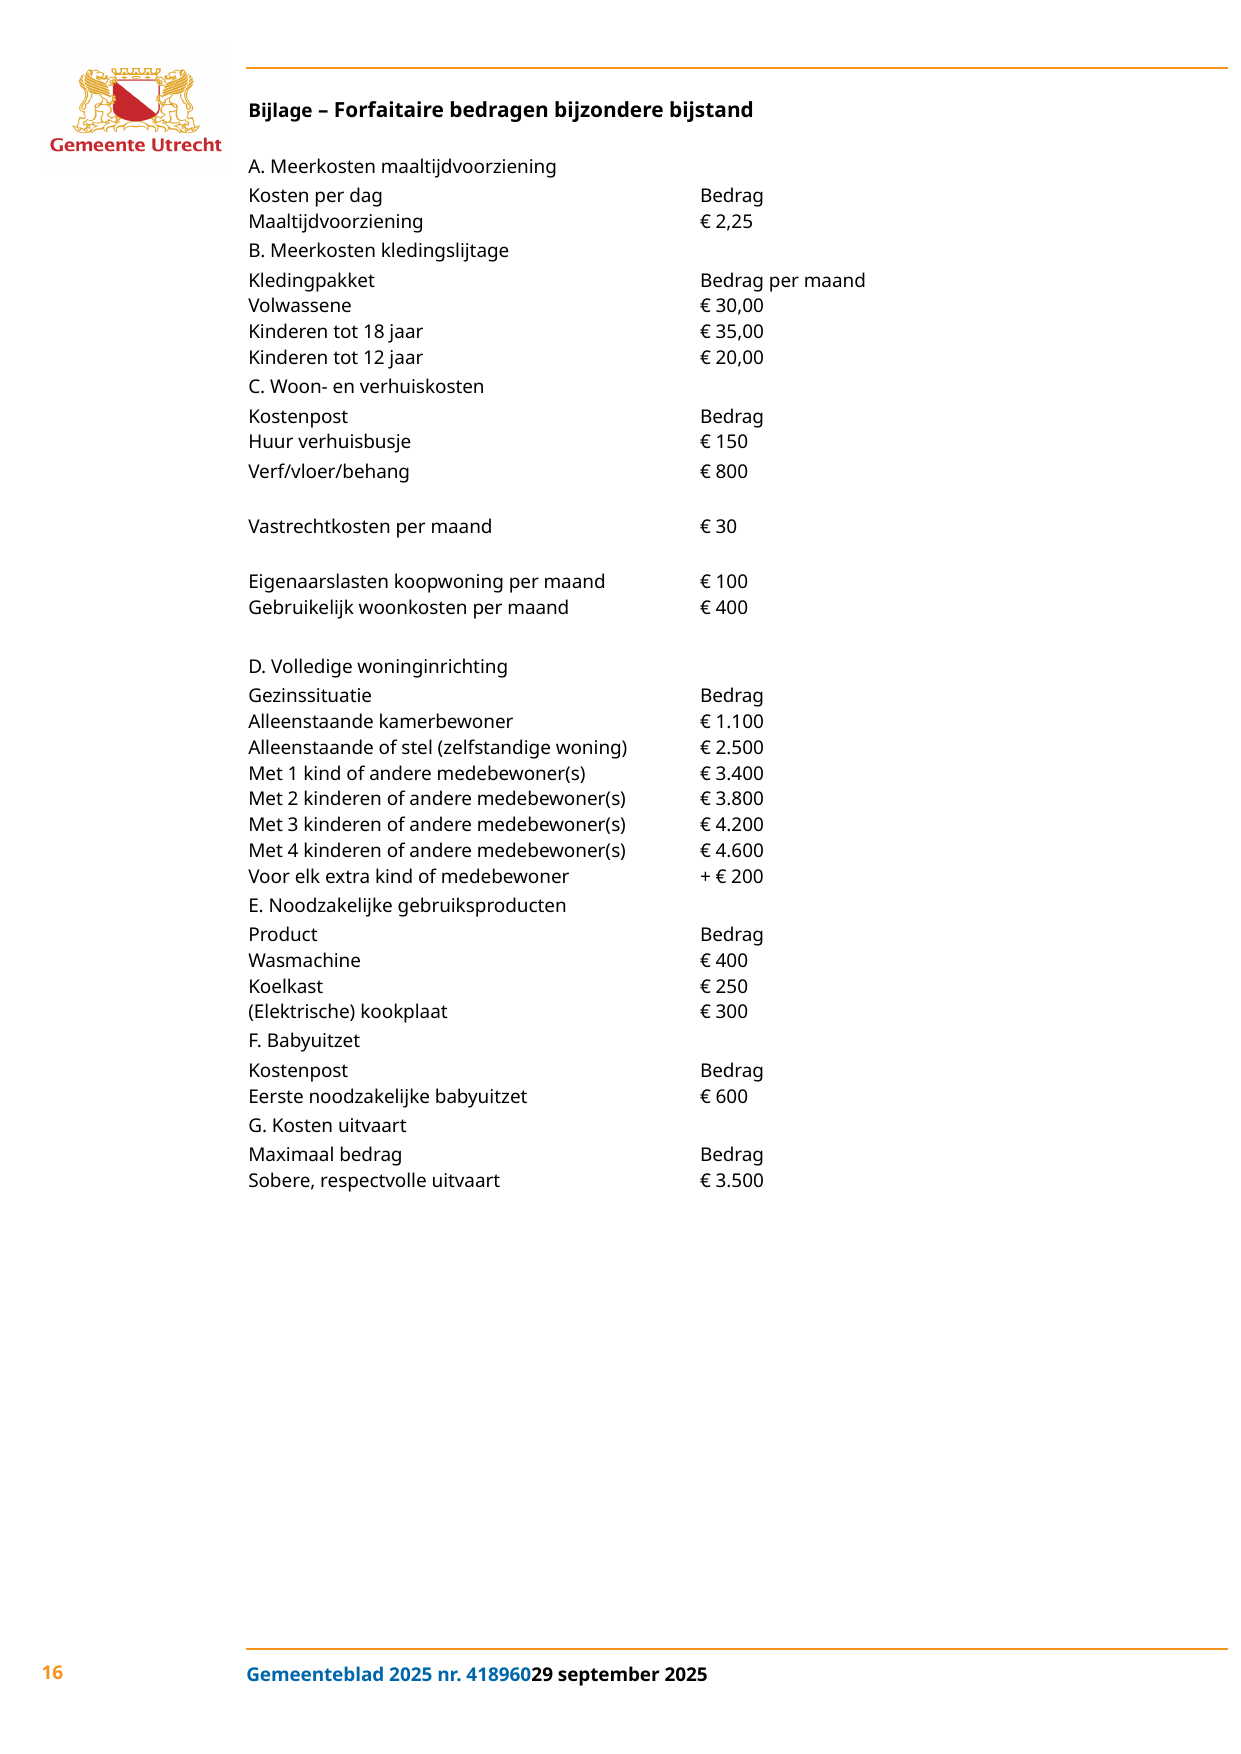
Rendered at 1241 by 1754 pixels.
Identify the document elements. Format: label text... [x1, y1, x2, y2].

table_cell Alleenstaande of stel (zelfstandige woning) [248, 734, 700, 760]
text F. Babyuitzet [248, 1028, 1152, 1053]
text B. Meerkosten kledingslijtage [248, 237, 1152, 263]
table_header Kostenpost [248, 1057, 700, 1083]
table_cell € 2,25 [700, 208, 1152, 234]
table_header Bedrag [700, 1142, 1152, 1167]
table_cell € 600 [700, 1083, 1152, 1109]
table_header Bedrag per maand [700, 267, 1152, 293]
table_cell Sobere, respectvolle uitvaart [248, 1168, 700, 1193]
table_cell € 400 [700, 595, 1152, 620]
table_cell (Elektrische) kookplaat [248, 999, 700, 1024]
table_cell € 30 [700, 514, 1152, 569]
table_header Kledingpakket [248, 267, 700, 293]
table_header Bedrag [700, 183, 1152, 208]
picture [41, 47, 231, 172]
table_cell Eerste noodzakelijke babyuitzet [248, 1083, 700, 1109]
table_cell + € 200 [700, 863, 1152, 888]
table_cell € 1.100 [700, 709, 1152, 734]
table_header Bedrag [700, 921, 1152, 947]
table_cell Gebruikelijk woonkosten per maand [248, 595, 700, 620]
table_cell Wasmachine [248, 947, 700, 973]
table_header Bedrag [700, 403, 1152, 428]
table_cell € 35,00 [700, 319, 1152, 344]
table_header Bedrag [700, 1057, 1152, 1083]
text D. Volledige woninginrichting [248, 653, 1152, 679]
table_cell € 20,00 [700, 344, 1152, 370]
table_cell € 400 [700, 947, 1152, 973]
table_cell € 30,00 [700, 293, 1152, 318]
table_cell Met 3 kinderen of andere medebewoner(s) [248, 811, 700, 837]
table_header Gezinssituatie [248, 683, 700, 708]
table_header Maximaal bedrag [248, 1142, 700, 1167]
table_cell € 300 [700, 999, 1152, 1024]
table_cell Eigenaarslasten koopwoning per maand [248, 569, 700, 594]
table_cell Voor elk extra kind of medebewoner [248, 863, 700, 888]
text C. Woon- en verhuiskosten [248, 373, 1152, 399]
table_cell € 3.800 [700, 786, 1152, 811]
table_cell € 2.500 [700, 734, 1152, 760]
table_cell € 3.500 [700, 1168, 1152, 1193]
table_cell Alleenstaande kamerbewoner [248, 709, 700, 734]
table_cell Met 1 kind of andere medebewoner(s) [248, 760, 700, 786]
table_cell € 150 € 800 [700, 429, 1152, 513]
table_cell Koelkast [248, 973, 700, 999]
text Bijlage – Forfaitaire bedragen bijzondere bijstand [248, 95, 1152, 123]
text E. Noodzakelijke gebruiksproducten [248, 892, 1152, 917]
table_cell Volwassene [248, 293, 700, 318]
table_cell Maaltijdvoorziening [248, 208, 700, 234]
table_cell € 250 [700, 973, 1152, 999]
table_cell Vastrechtkosten per maand [248, 514, 700, 569]
text G. Kosten uitvaart [248, 1112, 1152, 1138]
table_cell € 4.600 [700, 837, 1152, 863]
table_cell € 100 [700, 569, 1152, 594]
table_cell Kinderen tot 12 jaar [248, 344, 700, 370]
table_cell Huur verhuisbusje Verf/vloer/behang [248, 429, 700, 513]
table_cell Met 2 kinderen of andere medebewoner(s) [248, 786, 700, 811]
table_header Product [248, 921, 700, 947]
table_header Bedrag [700, 683, 1152, 708]
table_cell € 3.400 [700, 760, 1152, 786]
table_cell Met 4 kinderen of andere medebewoner(s) [248, 837, 700, 863]
table_cell € 4.200 [700, 811, 1152, 837]
text A. Meerkosten maaltijdvoorziening [248, 153, 1152, 179]
table_cell Kinderen tot 18 jaar [248, 319, 700, 344]
table_header Kostenpost [248, 403, 700, 428]
table_header Kosten per dag [248, 183, 700, 208]
